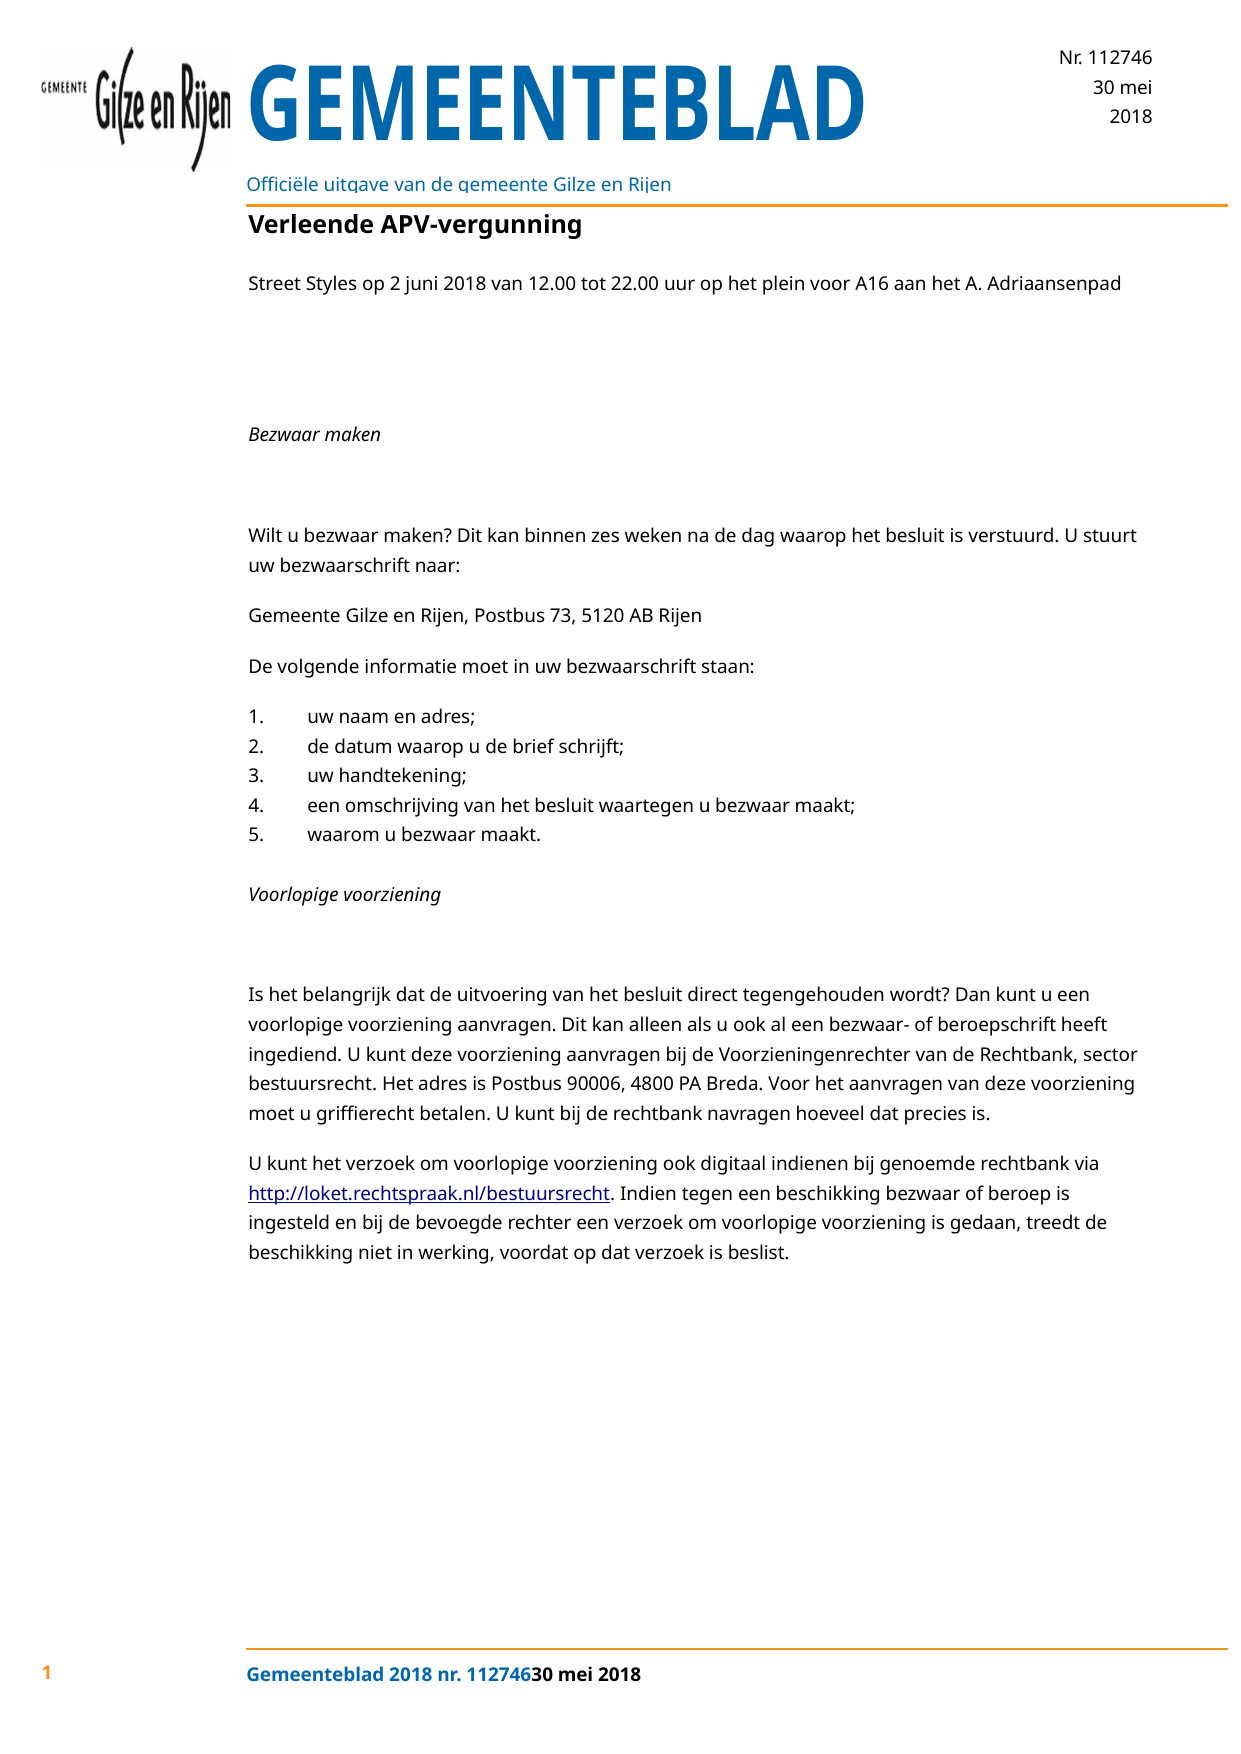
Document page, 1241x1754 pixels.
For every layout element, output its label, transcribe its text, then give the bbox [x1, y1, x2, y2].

list een omschrijving van het besluit waartegen u bezwaar maakt; [248, 792, 1152, 818]
text Street Styles op 2 juni 2018 van 12.00 tot 22.00 uur op het plein voor A16 aan het A. Adriaansenpad [248, 270, 1152, 296]
list waarom u bezwaar maakt. [248, 822, 1152, 847]
text Voorlopige voorziening [248, 881, 1152, 906]
text De volgende informatie moet in uw bezwaarschrift staan: [248, 653, 1152, 678]
list uw handtekening; [248, 762, 1152, 788]
text Is het belangrijk dat de uitvoering van het besluit direct tegengehouden wordt? Dan kunt u een voorlopige voorziening aanvragen. Dit kan alleen als u ook al een bezwaar- of beroepschrift heeft ingediend. U kunt deze voorziening aanvragen bij de Voorzieningenrechter van de Rechtbank, sector bestuursrecht. Het adres is Postbus 90006, 4800 PA Breda. Voor het aanvragen van deze voorziening moet u griffierecht betalen. U kunt bij de rechtbank navragen hoeveel dat precies is. [248, 982, 1152, 1126]
text Gemeente Gilze en Rijen, Postbus 73, 5120 AB Rijen [248, 602, 1152, 628]
text Bezwaar maken [248, 422, 1152, 447]
text Wilt u bezwaar maken? Dit kan binnen zes weken na de dag waarop het besluit is verstuurd. U stuurt uw bezwaarschrift naar: [248, 522, 1152, 578]
text Verleende APV-vergunning [248, 207, 1152, 241]
picture [41, 47, 231, 172]
text U kunt het verzoek om voorlopige voorziening ook digitaal indienen bij genoemde rechtbank via http://loket.rechtspraak.nl/bestuursrecht. Indien tegen een beschikking bezwaar of beroep is ingesteld en bij de bevoegde rechter een verzoek om voorlopige voorziening is gedaan, treedt de beschikking niet in werking, voordat op dat verzoek is beslist. [248, 1150, 1152, 1265]
list uw naam en adres; [248, 703, 1152, 729]
list de datum waarop u de brief schrijft; [248, 733, 1152, 758]
